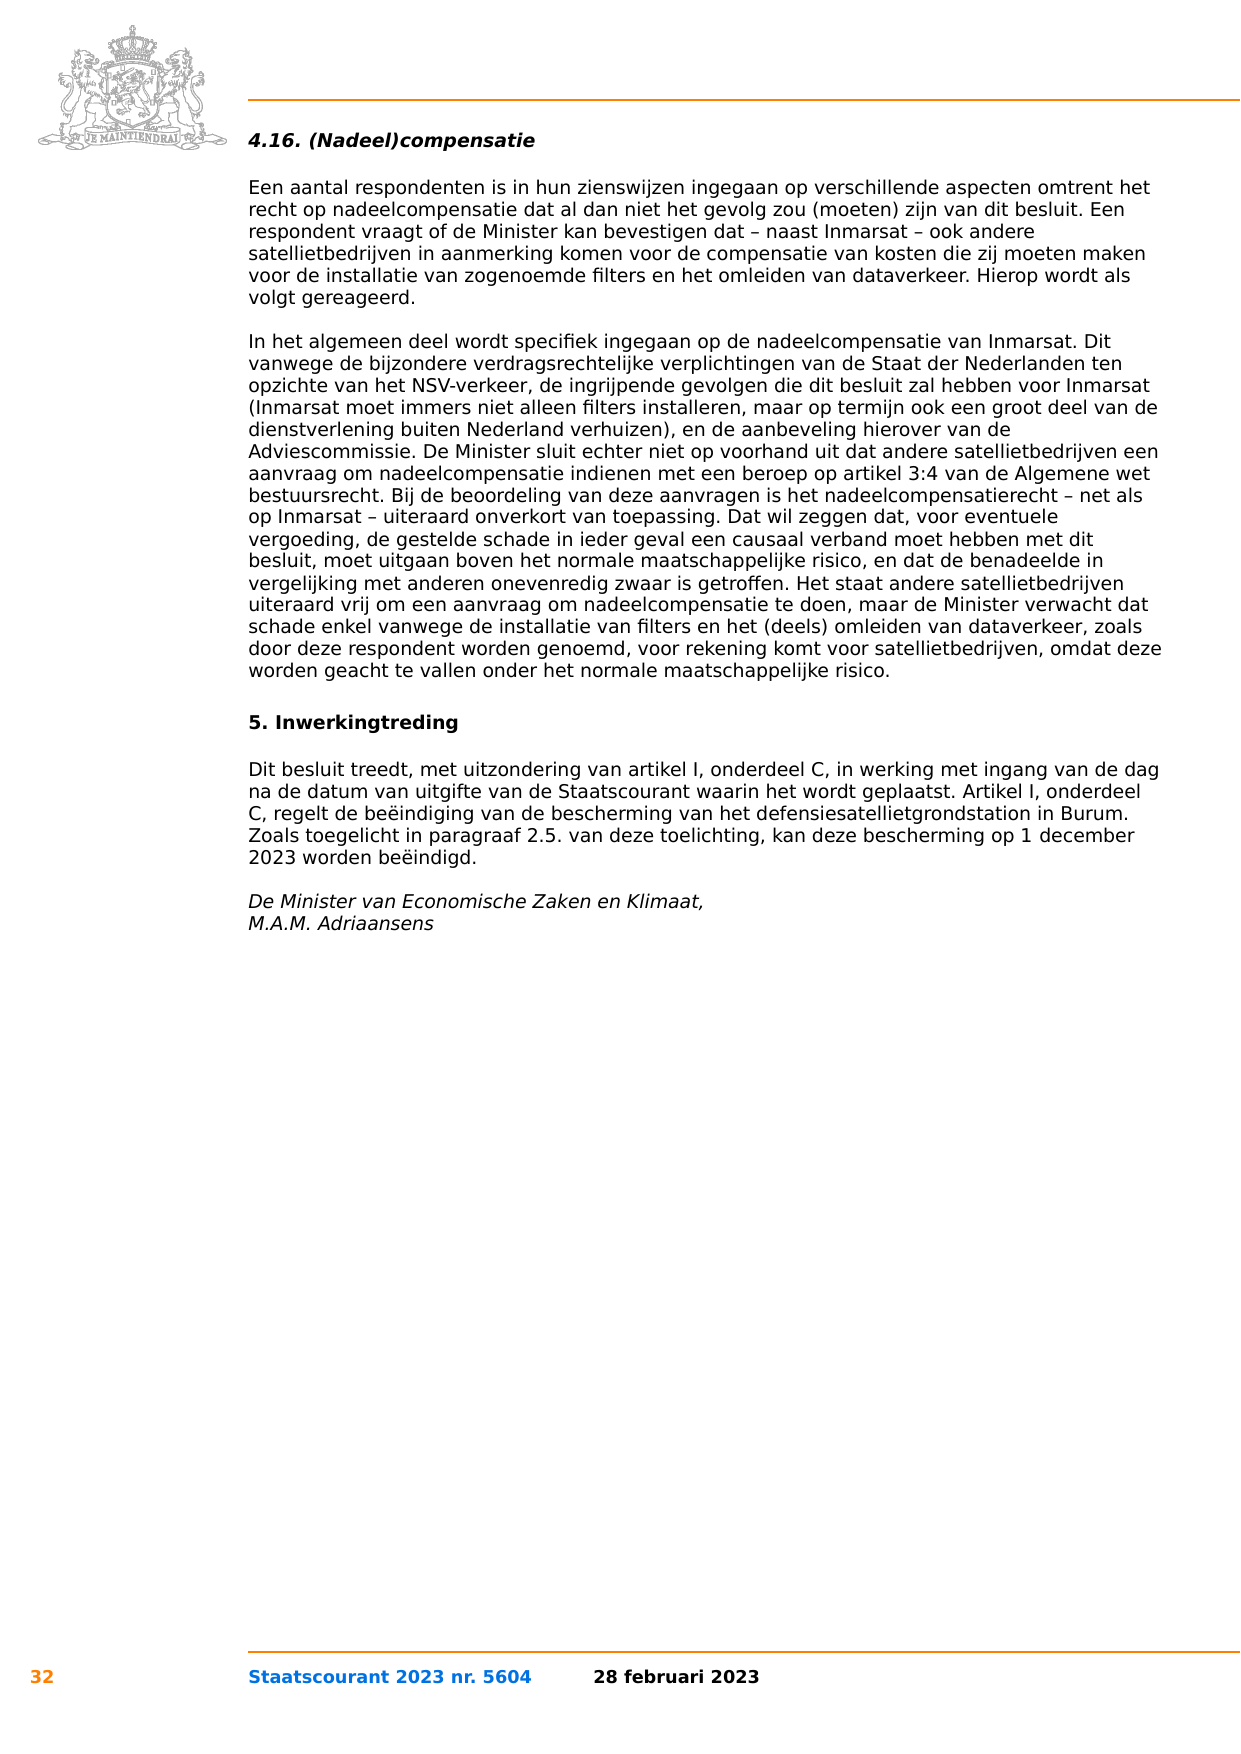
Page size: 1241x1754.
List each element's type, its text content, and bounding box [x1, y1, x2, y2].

text Dit besluit treedt, met uitzondering van artikel I, onderdeel C, in werking met ingang van de dag na de datum van uitgifte van de Staatscourant waarin het wordt geplaatst. Artikel I, onderdeel C, regelt de beëindiging van de bescherming van het defensiesatellietgrondstation in Burum. Zoals toegelicht in paragraaf 2.5. van deze toelichting, kan deze bescherming op 1 december 2023 worden beëindigd. [248, 759, 1163, 869]
subtitle 4.16. (Nadeel)compensatie [248, 130, 1163, 152]
text Een aantal respondenten is in hun zienswijzen ingegaan op verschillende aspecten omtrent het recht op nadeelcompensatie dat al dan niet het gevolg zou (moeten) zijn van dit besluit. Een respondent vraagt of de Minister kan bevestigen dat – naast Inmarsat – ook andere satellietbedrijven in aanmerking komen voor de compensatie van kosten die zij moeten maken voor de installatie van zogenoemde filters en het omleiden van dataverkeer. Hierop wordt als volgt gereageerd. [248, 177, 1163, 309]
text In het algemeen deel wordt specifiek ingegaan op de nadeelcompensatie van Inmarsat. Dit vanwege de bijzondere verdragsrechtelijke verplichtingen van de Staat der Nederlanden ten opzichte van het NSV-verkeer, de ingrijpende gevolgen die dit besluit zal hebben voor Inmarsat (Inmarsat moet immers niet alleen filters installeren, maar op termijn ook een groot deel van de dienstverlening buiten Nederland verhuizen), en de aanbeveling hierover van de Adviescommissie. De Minister sluit echter niet op voorhand uit dat andere satellietbedrijven een aanvraag om nadeelcompensatie indienen met een beroep op artikel 3:4 van de Algemene wet bestuursrecht. Bij de beoordeling van deze aanvragen is het nadeelcompensatierecht – net als op Inmarsat – uiteraard onverkort van toepassing. Dat wil zeggen dat, voor eventuele vergoeding, de gestelde schade in ieder geval een causaal verband moet hebben met dit besluit, moet uitgaan boven het normale maatschappelijke risico, en dat de benadeelde in vergelijking met anderen onevenredig zwaar is getroffen. Het staat andere satellietbedrijven uiteraard vrij om een aanvraag om nadeelcompensatie te doen, maar de Minister verwacht dat schade enkel vanwege de installatie van filters en het (deels) omleiden van dataverkeer, zoals door deze respondent worden genoemd, voor rekening komt voor satellietbedrijven, omdat deze worden geacht te vallen onder het normale maatschappelijke risico. [248, 331, 1163, 682]
subtitle 5. Inwerkingtreding [248, 712, 1163, 734]
picture [38, 25, 227, 150]
text De Minister van Economische Zaken en Klimaat, M.A.M. Adriaansens [248, 891, 1163, 935]
